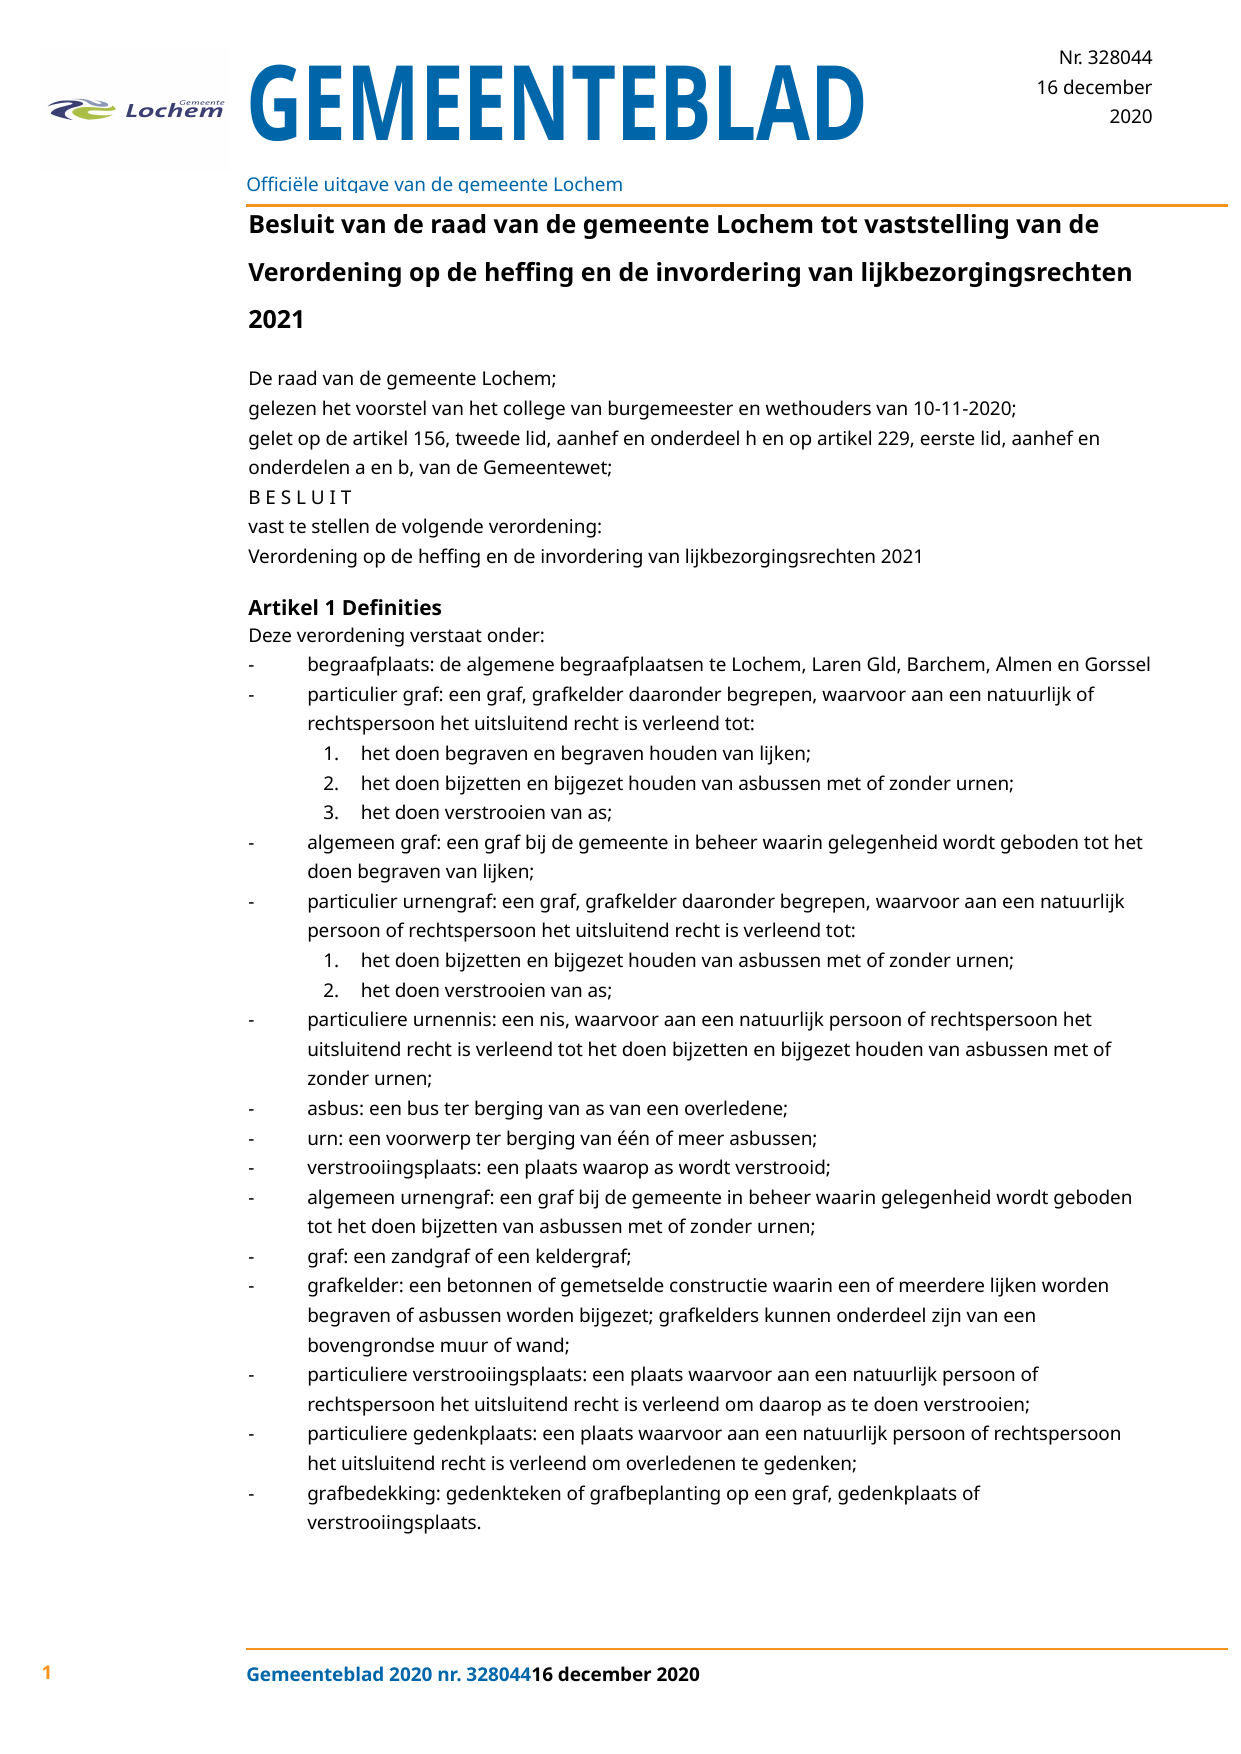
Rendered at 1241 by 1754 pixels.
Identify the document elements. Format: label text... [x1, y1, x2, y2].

picture [41, 47, 231, 172]
list algemeen urnengraf: een graf bij de gemeente in beheer waarin gelegenheid wordt geboden tot het doen bijzetten van asbussen met of zonder urnen; [248, 1184, 1152, 1239]
text Artikel 1 Definities [248, 593, 1152, 622]
list particuliere verstrooiingsplaats: een plaats waarvoor aan een natuurlijk persoon of rechtspersoon het uitsluitend recht is verleend om daarop as te doen verstrooien; [248, 1361, 1152, 1417]
list grafbedekking: gedenkteken of grafbeplanting op een graf, gedenkplaats of verstrooiingsplaats. [248, 1480, 1152, 1535]
text gelezen het voorstel van het college van burgemeester en wethouders van 10-11-2020; [248, 395, 1152, 421]
text De raad van de gemeente Lochem; [248, 366, 1152, 391]
text gelet op de artikel 156, tweede lid, aanhef en onderdeel h en op artikel 229, eerste lid, aanhef en [248, 425, 1152, 450]
list particulier urnengraf: een graf, grafkelder daaronder begrepen, waarvoor aan een natuurlijk persoon of rechtspersoon het uitsluitend recht is verleend tot: [248, 888, 1152, 943]
text Besluit van de raad van de gemeente Lochem tot vaststelling van de Verordening op de heffing en de invordering van lijkbezorgingsrechten 2021 [248, 207, 1152, 336]
list particuliere gedenkplaats: een plaats waarvoor aan een natuurlijk persoon of rechtspersoon het uitsluitend recht is verleend om overledenen te gedenken; [248, 1421, 1152, 1476]
list het doen verstrooien van as; [323, 977, 1152, 1003]
list verstrooiingsplaats: een plaats waarop as wordt verstrooid; [248, 1154, 1152, 1180]
list het doen verstrooien van as; [323, 799, 1152, 825]
list het doen bijzetten en bijgezet houden van asbussen met of zonder urnen; [323, 770, 1152, 796]
list graf: een zandgraf of een keldergraf; [248, 1243, 1152, 1269]
list asbus: een bus ter berging van as van een overledene; [248, 1095, 1152, 1121]
text Deze verordening verstaat onder: [248, 622, 1152, 648]
text B E S L U I T [248, 484, 1152, 509]
list het doen bijzetten en bijgezet houden van asbussen met of zonder urnen; [323, 947, 1152, 973]
list urn: een voorwerp ter berging van één of meer asbussen; [248, 1125, 1152, 1151]
text onderdelen a en b, van de Gemeentewet; [248, 454, 1152, 480]
list particuliere urnennis: een nis, waarvoor aan een natuurlijk persoon of rechtspersoon het uitsluitend recht is verleend tot het doen bijzetten en bijgezet houden van asbussen met of zonder urnen; [248, 1006, 1152, 1091]
list particulier graf: een graf, grafkelder daaronder begrepen, waarvoor aan een natuurlijk of rechtspersoon het uitsluitend recht is verleend tot: [248, 681, 1152, 736]
list begraafplaats: de algemene begraafplaatsen te Lochem, Laren Gld, Barchem, Almen en Gorssel [248, 651, 1152, 677]
list algemeen graf: een graf bij de gemeente in beheer waarin gelegenheid wordt geboden tot het doen begraven van lijken; [248, 829, 1152, 884]
text vast te stellen de volgende verordening: [248, 513, 1152, 539]
list grafkelder: een betonnen of gemetselde constructie waarin een of meerdere lijken worden begraven of asbussen worden bijgezet; grafkelders kunnen onderdeel zijn van een bovengrondse muur of wand; [248, 1273, 1152, 1358]
list het doen begraven en begraven houden van lijken; [323, 740, 1152, 766]
text Verordening op de heffing en de invordering van lijkbezorgingsrechten 2021 [248, 543, 1152, 569]
